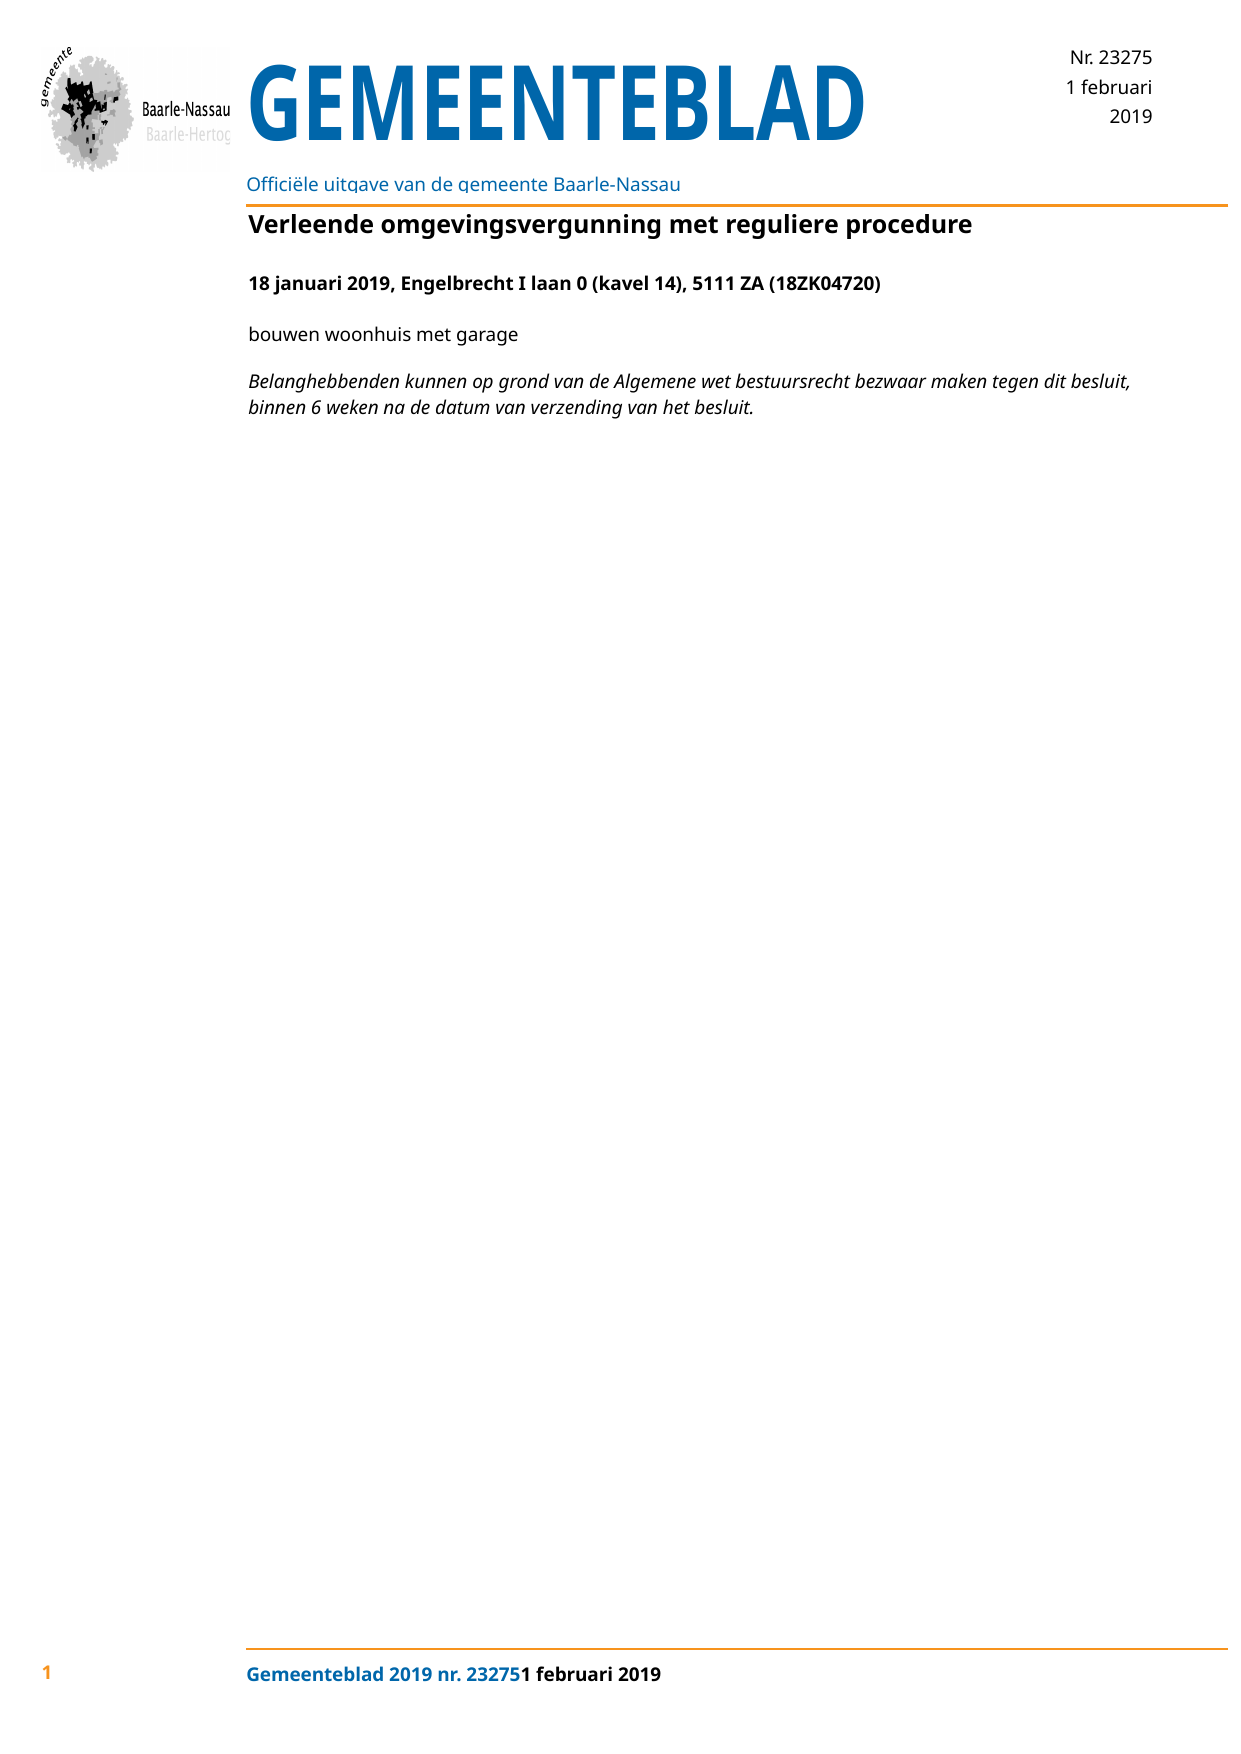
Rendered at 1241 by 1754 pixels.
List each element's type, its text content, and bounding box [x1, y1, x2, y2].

text Belanghebbenden kunnen op grond van de Algemene wet bestuursrecht bezwaar maken tegen dit besluit, binnen 6 weken na de datum van verzending van het besluit. [248, 368, 1152, 420]
picture [41, 47, 231, 172]
text 18 januari 2019, Engelbrecht I laan 0 (kavel 14), 5111 ZA (18ZK04720) [248, 270, 1152, 296]
text bouwen woonhuis met garage [248, 321, 1152, 346]
text Verleende omgevingsvergunning met reguliere procedure [248, 207, 1152, 241]
